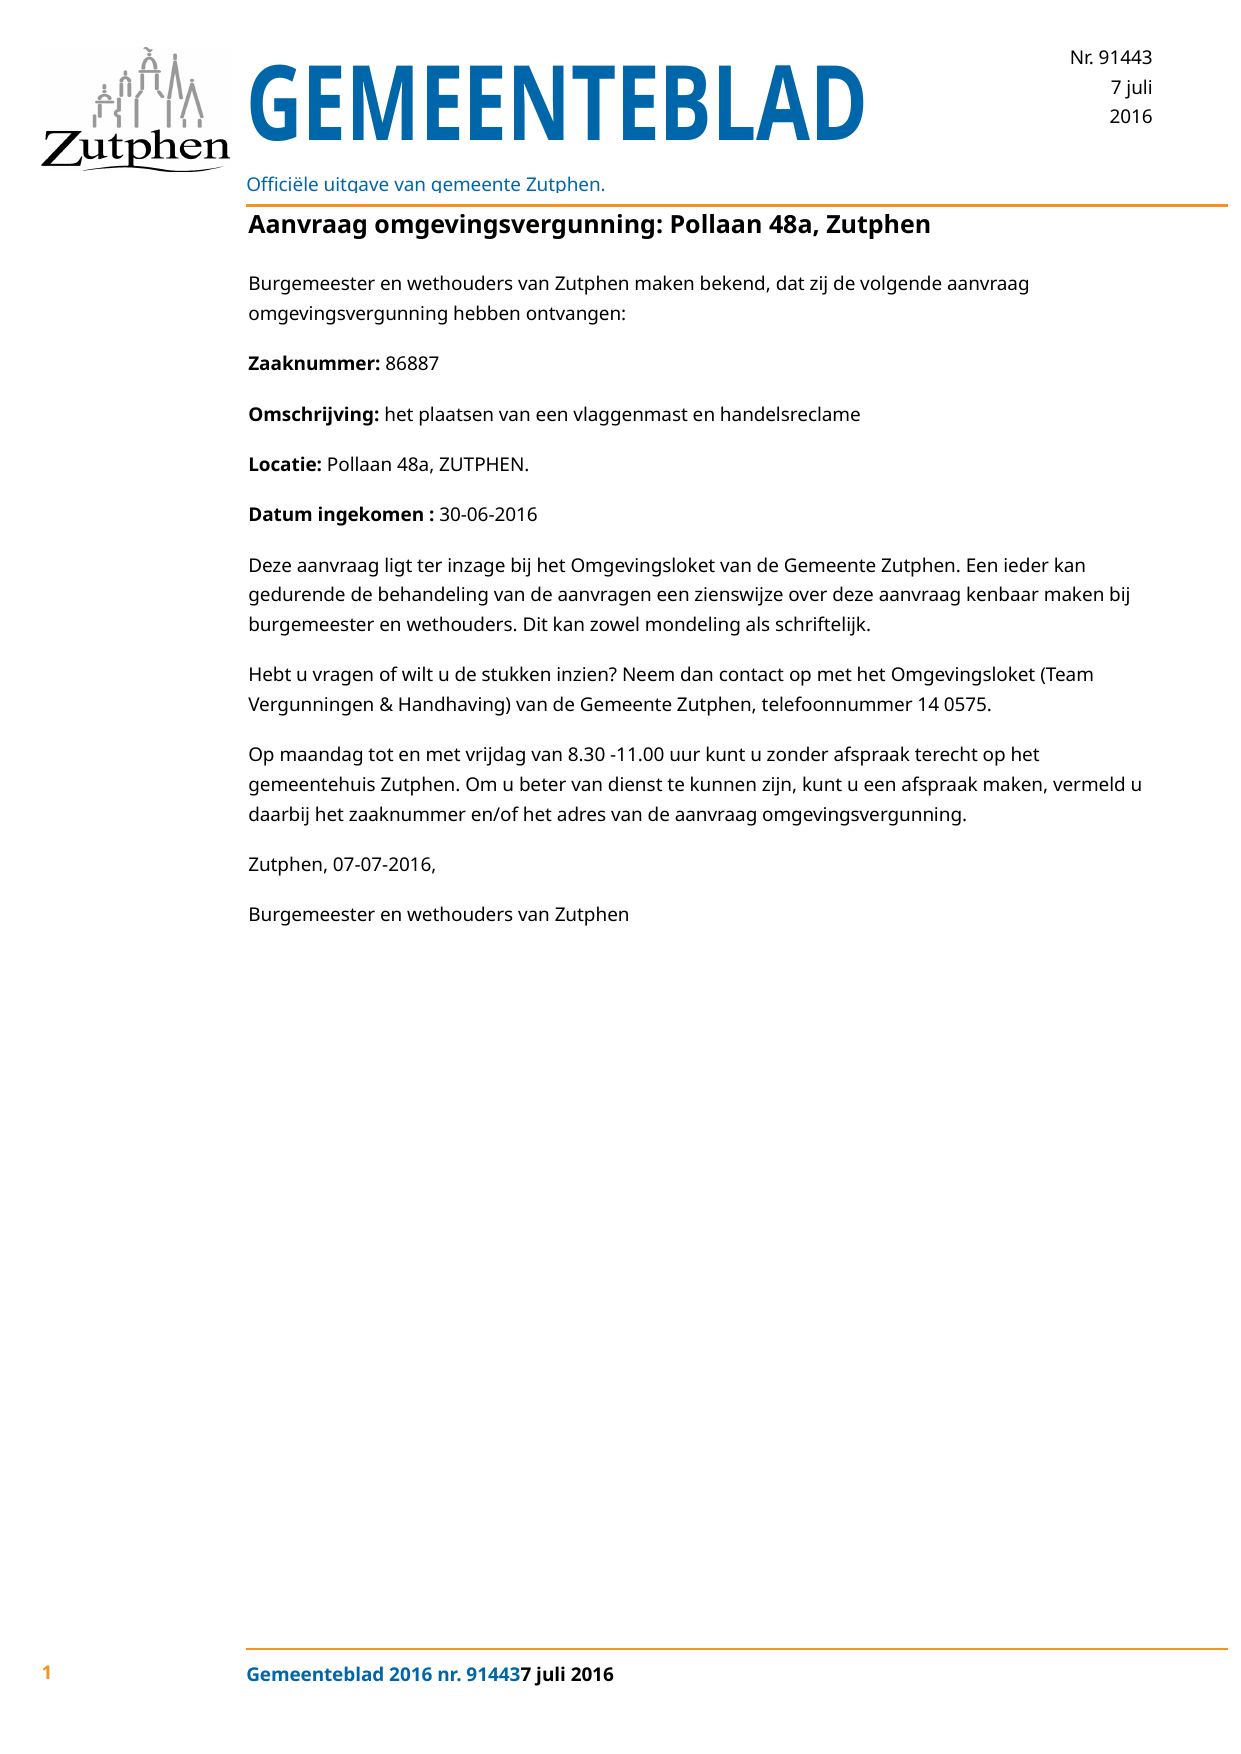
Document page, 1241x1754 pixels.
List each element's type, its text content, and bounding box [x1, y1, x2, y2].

text Zaaknummer: 86887 [248, 350, 1152, 376]
text Omschrijving: het plaatsen van een vlaggenmast en handelsreclame [248, 401, 1152, 426]
text Burgemeester en wethouders van Zutphen [248, 902, 1152, 927]
text Locatie: Pollaan 48a, ZUTPHEN. [248, 451, 1152, 477]
text Aanvraag omgevingsvergunning: Pollaan 48a, Zutphen [248, 207, 1152, 241]
text Op maandag tot en met vrijdag van 8.30 -11.00 uur kunt u zonder afspraak terecht op het gemeentehuis Zutphen. Om u beter van dienst te kunnen zijn, kunt u een afspraak maken, vermeld u daarbij het zaaknummer en/of het adres van de aanvraag omgevingsvergunning. [248, 742, 1152, 826]
text Zutphen, 07-07-2016, [248, 851, 1152, 877]
text Deze aanvraag ligt ter inzage bij het Omgevingsloket van de Gemeente Zutphen. Een ieder kan gedurende de behandeling van de aanvragen een zienswijze over deze aanvraag kenbaar maken bij burgemeester en wethouders. Dit kan zowel mondeling als schriftelijk. [248, 552, 1152, 637]
text Burgemeester en wethouders van Zutphen maken bekend, dat zij de volgende aanvraag omgevingsvergunning hebben ontvangen: [248, 270, 1152, 326]
text Datum ingekomen : 30-06-2016 [248, 502, 1152, 527]
picture [41, 47, 231, 172]
text Hebt u vragen of wilt u de stukken inzien? Neem dan contact op met het Omgevingsloket (Team Vergunningen & Handhaving) van de Gemeente Zutphen, telefoonnummer 14 0575. [248, 662, 1152, 717]
